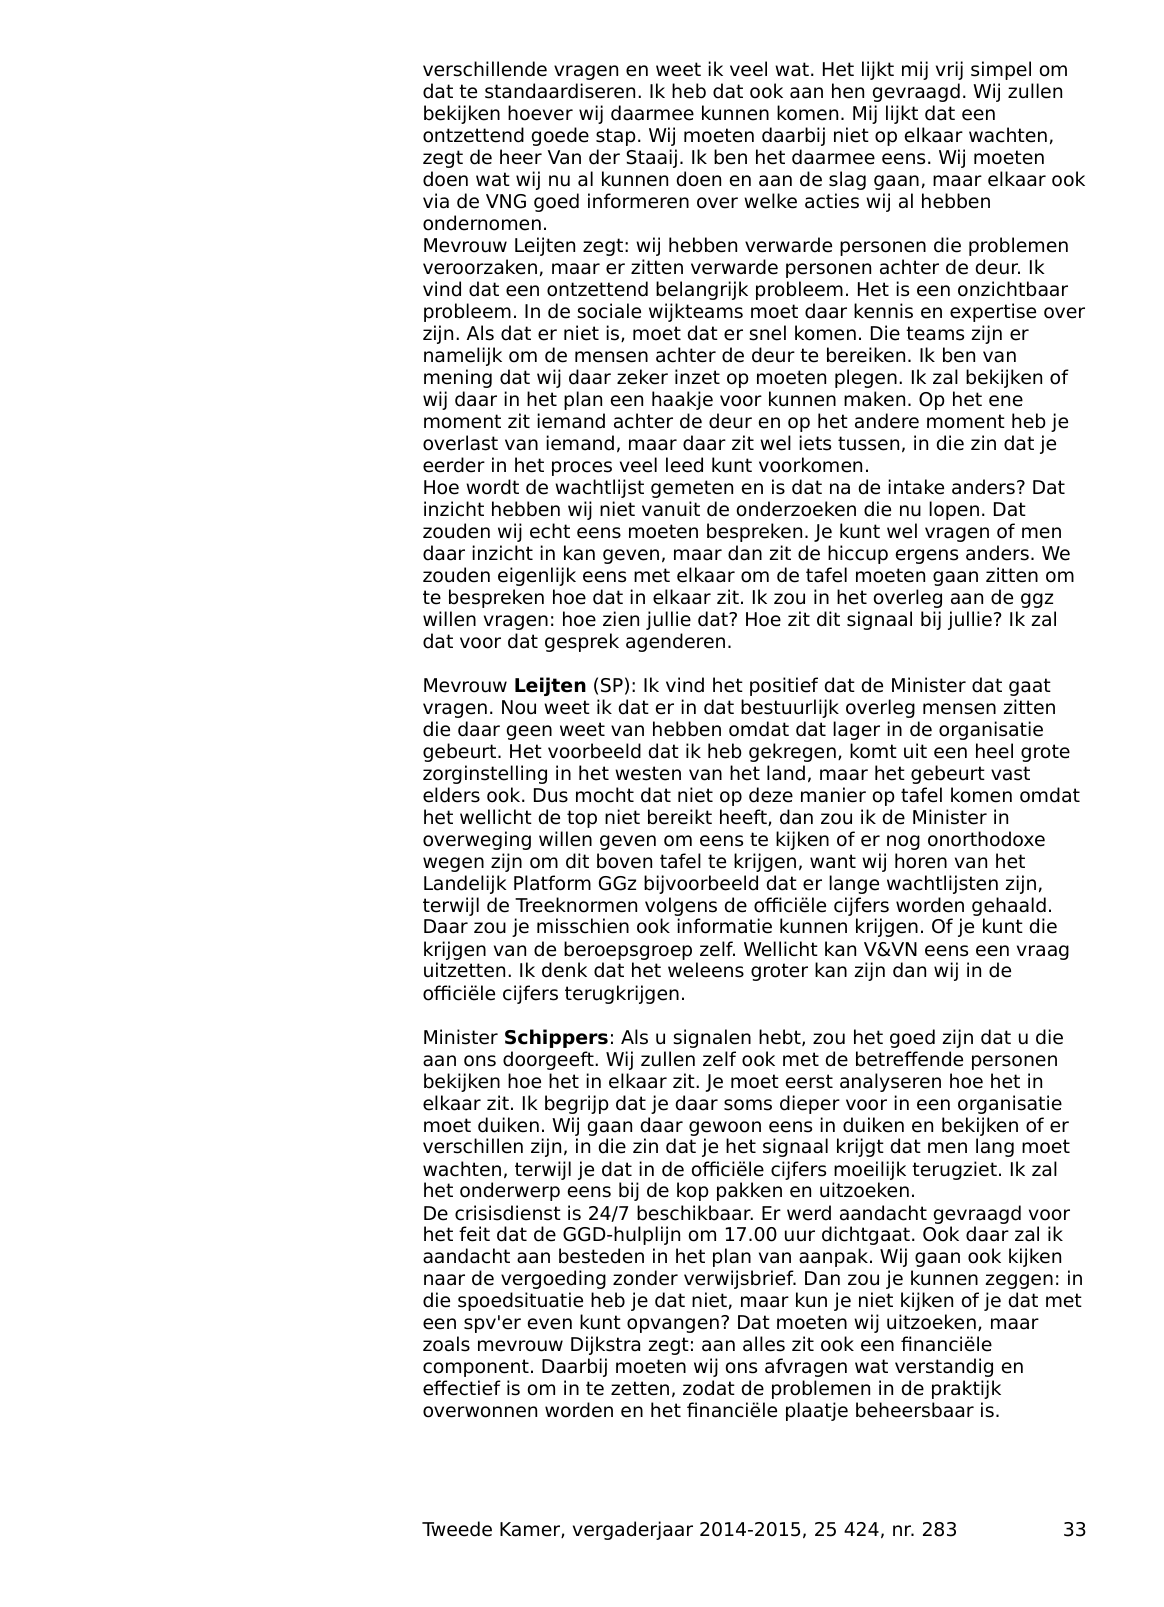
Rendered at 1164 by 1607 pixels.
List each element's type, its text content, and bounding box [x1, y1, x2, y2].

text Minister Schippers: Als u signalen hebt, zou het goed zijn dat u die aan ons doorgeeft. Wij zullen zelf ook met de betreffende personen bekijken hoe het in elkaar zit. Je moet eerst analyseren hoe het in elkaar zit. Ik begrijp dat je daar soms dieper voor in een organisatie moet duiken. Wij gaan daar gewoon eens in duiken en bekijken of er verschillen zijn, in die zin dat je het signaal krijgt dat men lang moet wachten, terwijl je dat in de officiële cijfers moeilijk terugziet. Ik zal het onderwerp eens bij de kop pakken en uitzoeken. [422, 1027, 1087, 1202]
text verschillende vragen en weet ik veel wat. Het lijkt mij vrij simpel om dat te standaardiseren. Ik heb dat ook aan hen gevraagd. Wij zullen bekijken hoever wij daarmee kunnen komen. Mij lijkt dat een ontzettend goede stap. Wij moeten daarbij niet op elkaar wachten, zegt de heer Van der Staaij. Ik ben het daarmee eens. Wij moeten doen wat wij nu al kunnen doen en aan de slag gaan, maar elkaar ook via de VNG goed informeren over welke acties wij al hebben ondernomen. [422, 59, 1087, 235]
text Hoe wordt de wachtlijst gemeten en is dat na de intake anders? Dat inzicht hebben wij niet vanuit de onderzoeken die nu lopen. Dat zouden wij echt eens moeten bespreken. Je kunt wel vragen of men daar inzicht in kan geven, maar dan zit de hiccup ergens anders. We zouden eigenlijk eens met elkaar om de tafel moeten gaan zitten om te bespreken hoe dat in elkaar zit. Ik zou in het overleg aan de ggz willen vragen: hoe zien jullie dat? Hoe zit dit signaal bij jullie? Ik zal dat voor dat gesprek agenderen. [422, 477, 1087, 652]
text Mevrouw Leijten zegt: wij hebben verwarde personen die problemen veroorzaken, maar er zitten verwarde personen achter de deur. Ik vind dat een ontzettend belangrijk probleem. Het is een onzichtbaar probleem. In de sociale wijkteams moet daar kennis en expertise over zijn. Als dat er niet is, moet dat er snel komen. Die teams zijn er namelijk om de mensen achter de deur te bereiken. Ik ben van mening dat wij daar zeker inzet op moeten plegen. Ik zal bekijken of wij daar in het plan een haakje voor kunnen maken. Op het ene moment zit iemand achter de deur en op het andere moment heb je overlast van iemand, maar daar zit wel iets tussen, in die zin dat je eerder in het proces veel leed kunt voorkomen. [422, 235, 1087, 477]
text De crisisdienst is 24/7 beschikbaar. Er werd aandacht gevraagd voor het feit dat de GGD-hulplijn om 17.00 uur dichtgaat. Ook daar zal ik aandacht aan besteden in het plan van aanpak. Wij gaan ook kijken naar de vergoeding zonder verwijsbrief. Dan zou je kunnen zeggen: in die spoedsituatie heb je dat niet, maar kun je niet kijken of je dat met een spv'er even kunt opvangen? Dat moeten wij uitzoeken, maar zoals mevrouw Dijkstra zegt: aan alles zit ook een financiële component. Daarbij moeten wij ons afvragen wat verstandig en effectief is om in te zetten, zodat de problemen in de praktijk overwonnen worden en het financiële plaatje beheersbaar is. [422, 1202, 1087, 1422]
text Mevrouw Leijten (SP): Ik vind het positief dat de Minister dat gaat vragen. Nou weet ik dat er in dat bestuurlijk overleg mensen zitten die daar geen weet van hebben omdat dat lager in de organisatie gebeurt. Het voorbeeld dat ik heb gekregen, komt uit een heel grote zorginstelling in het westen van het land, maar het gebeurt vast elders ook. Dus mocht dat niet op deze manier op tafel komen omdat het wellicht de top niet bereikt heeft, dan zou ik de Minister in overweging willen geven om eens te kijken of er nog onorthodoxe wegen zijn om dit boven tafel te krijgen, want wij horen van het Landelijk Platform GGz bijvoorbeeld dat er lange wachtlijsten zijn, terwijl de Treeknormen volgens de officiële cijfers worden gehaald. Daar zou je misschien ook informatie kunnen krijgen. Of je kunt die krijgen van de beroepsgroep zelf. Wellicht kan V&VN eens een vraag uitzetten. Ik denk dat het weleens groter kan zijn dan wij in de officiële cijfers terugkrijgen. [422, 675, 1087, 1004]
